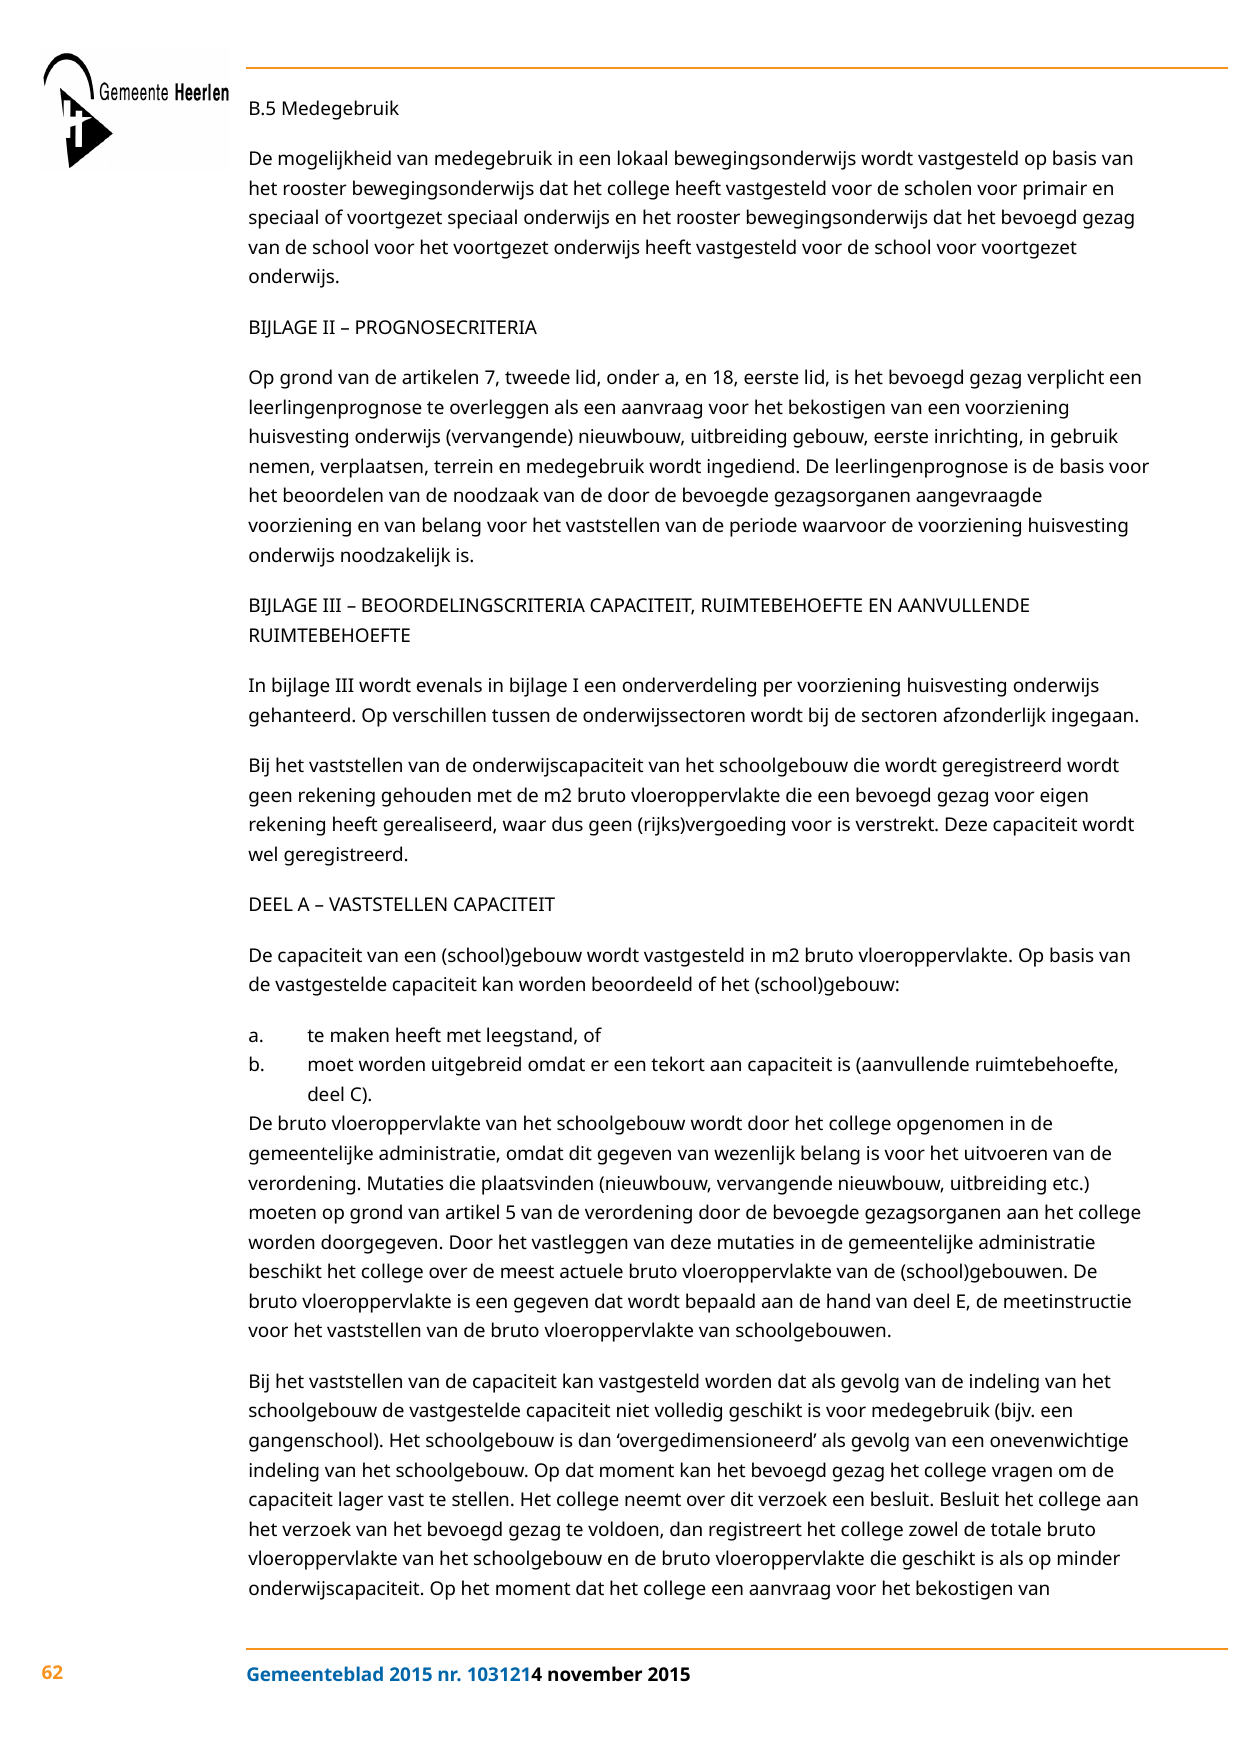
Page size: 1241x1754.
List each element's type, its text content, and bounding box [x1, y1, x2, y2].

list moet worden uitgebreid omdat er een tekort aan capaciteit is (aanvullende ruimtebehoefte, deel C). [248, 1051, 1152, 1107]
text De mogelijkheid van medegebruik in een lokaal bewegingsonderwijs wordt vastgesteld op basis van het rooster bewegingsonderwijs dat het college heeft vastgesteld voor de scholen voor primair en speciaal of voortgezet speciaal onderwijs en het rooster bewegingsonderwijs dat het bevoegd gezag van de school voor het voortgezet onderwijs heeft vastgesteld voor de school voor voortgezet onderwijs. [248, 145, 1152, 289]
text Op grond van de artikelen 7, tweede lid, onder a, en 18, eerste lid, is het bevoegd gezag verplicht een leerlingenprognose te overleggen als een aanvraag voor het bekostigen van een voorziening huisvesting onderwijs (vervangende) nieuwbouw, uitbreiding gebouw, eerste inrichting, in gebruik nemen, verplaatsen, terrein en medegebruik wordt ingediend. De leerlingenprognose is de basis voor het beoordelen van de noodzaak van de door de bevoegde gezagsorganen aangevraagde voorziening en van belang voor het vaststellen van de periode waarvoor de voorziening huisvesting onderwijs noodzakelijk is. [248, 364, 1152, 568]
picture [41, 47, 231, 172]
text B.5 Medegebruik [248, 95, 1152, 121]
text DEEL A – VASTSTELLEN CAPACITEIT [248, 891, 1152, 917]
list te maken heeft met leegstand, of [248, 1022, 1152, 1048]
text Bij het vaststellen van de capaciteit kan vastgesteld worden dat als gevolg van de indeling van het schoolgebouw de vastgestelde capaciteit niet volledig geschikt is voor medegebruik (bijv. een gangenschool). Het schoolgebouw is dan ‘overgedimensioneerd’ als gevolg van een onevenwichtige indeling van het schoolgebouw. Op dat moment kan het bevoegd gezag het college vragen om de capaciteit lager vast te stellen. Het college neemt over dit verzoek een besluit. Besluit het college aan het verzoek van het bevoegd gezag te voldoen, dan registreert het college zowel de totale bruto vloeroppervlakte van het schoolgebouw en de bruto vloeroppervlakte die geschikt is als op minder onderwijscapaciteit. Op het moment dat het college een aanvraag voor het bekostigen van [248, 1368, 1152, 1601]
text In bijlage III wordt evenals in bijlage I een onderverdeling per voorziening huisvesting onderwijs gehanteerd. Op verschillen tussen de onderwijssectoren wordt bij de sectoren afzonderlijk ingegaan. [248, 672, 1152, 728]
text BIJLAGE III – BEOORDELINGSCRITERIA CAPACITEIT, RUIMTEBEHOEFTE EN AANVULLENDE RUIMTEBEHOEFTE [248, 592, 1152, 648]
text De bruto vloeroppervlakte van het schoolgebouw wordt door het college opgenomen in de gemeentelijke administratie, omdat dit gegeven van wezenlijk belang is voor het uitvoeren van de verordening. Mutaties die plaatsvinden (nieuwbouw, vervangende nieuwbouw, uitbreiding etc.) moeten op grond van artikel 5 van de verordening door de bevoegde gezagsorganen aan het college worden doorgegeven. Door het vastleggen van deze mutaties in de gemeentelijke administratie beschikt het college over de meest actuele bruto vloeroppervlakte van de (school)gebouwen. De bruto vloeroppervlakte is een gegeven dat wordt bepaald aan de hand van deel E, de meetinstructie voor het vaststellen van de bruto vloeroppervlakte van schoolgebouwen. [248, 1111, 1152, 1343]
text BIJLAGE II – PROGNOSECRITERIA [248, 314, 1152, 340]
text Bij het vaststellen van de onderwijscapaciteit van het schoolgebouw die wordt geregistreerd wordt geen rekening gehouden met de m2 bruto vloeroppervlakte die een bevoegd gezag voor eigen rekening heeft gerealiseerd, waar dus geen (rijks)vergoeding voor is verstrekt. Deze capaciteit wordt wel geregistreerd. [248, 752, 1152, 867]
text De capaciteit van een (school)gebouw wordt vastgesteld in m2 bruto vloeroppervlakte. Op basis van de vastgestelde capaciteit kan worden beoordeeld of het (school)gebouw: [248, 942, 1152, 997]
